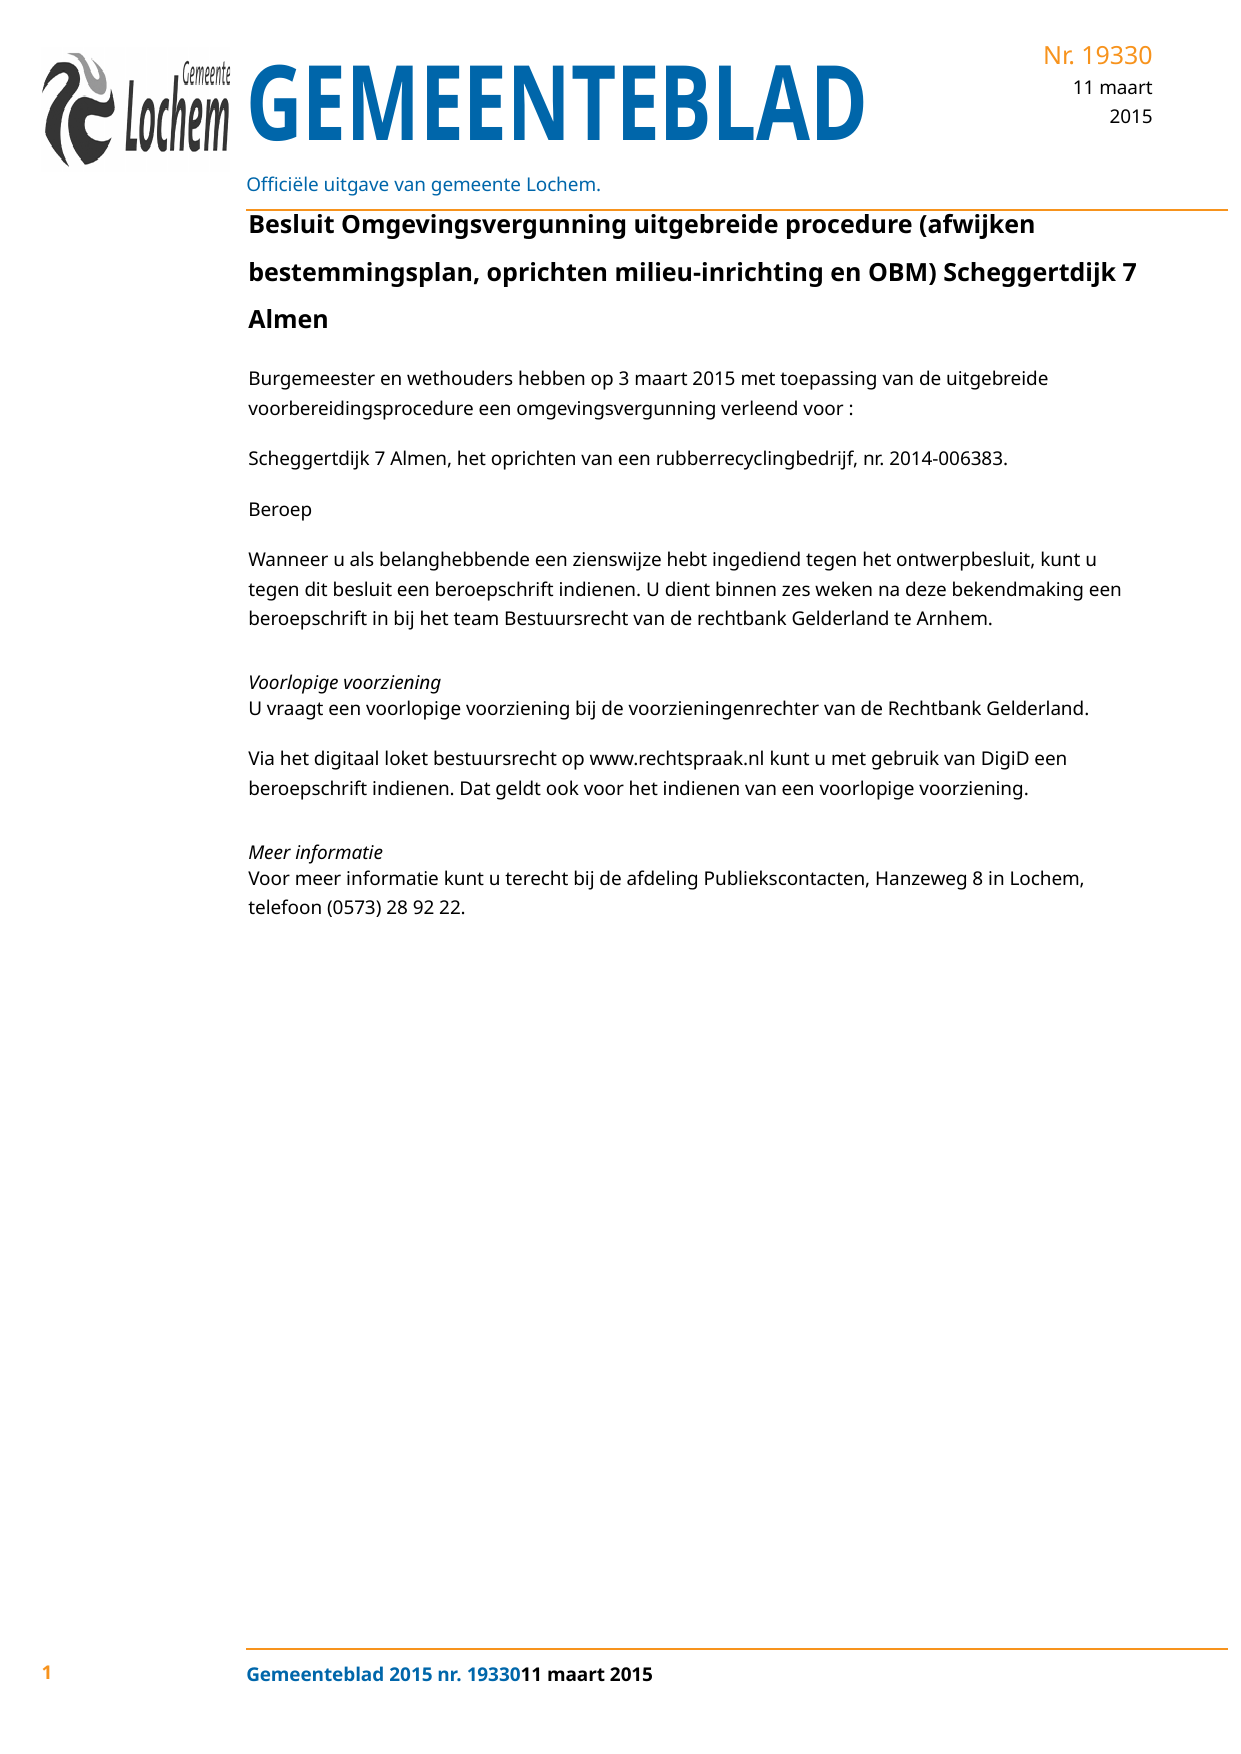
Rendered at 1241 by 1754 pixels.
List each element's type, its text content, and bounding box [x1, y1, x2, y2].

text Voor meer informatie kunt u terecht bij de afdeling Publiekscontacten, Hanzeweg 8 in Lochem, telefoon (0573) 28 92 22. [248, 865, 1152, 920]
text Beroep [248, 496, 1152, 522]
text Voorlopige voorziening [248, 669, 1152, 695]
text Meer informatie [248, 839, 1152, 865]
text U vraagt een voorlopige voorziening bij de voorzieningenrechter van de Rechtbank Gelderland. [248, 695, 1152, 721]
text Scheggertdijk 7 Almen, het oprichten van een rubberrecyclingbedrijf, nr. 2014-006383. [248, 446, 1152, 471]
picture [41, 47, 231, 172]
text Burgemeester en wethouders hebben op 3 maart 2015 met toepassing van de uitgebreide voorbereidingsprocedure een omgevingsvergunning verleend voor : [248, 366, 1152, 421]
text Besluit Omgevingsvergunning uitgebreide procedure (afwijken bestemmingsplan, oprichten milieu-inrichting en OBM) Scheggertdijk 7 Almen [248, 211, 1152, 336]
text Via het digitaal loket bestuursrecht op www.rechtspraak.nl kunt u met gebruik van DigiD een beroepschrift indienen. Dat geldt ook voor het indienen van een voorlopige voorziening. [248, 746, 1152, 801]
text Wanneer u als belanghebbende een zienswijze hebt ingediend tegen het ontwerpbesluit, kunt u tegen dit besluit een beroepschrift indienen. U dient binnen zes weken na deze bekendmaking een beroepschrift in bij het team Bestuursrecht van de rechtbank Gelderland te Arnhem. [248, 546, 1152, 631]
